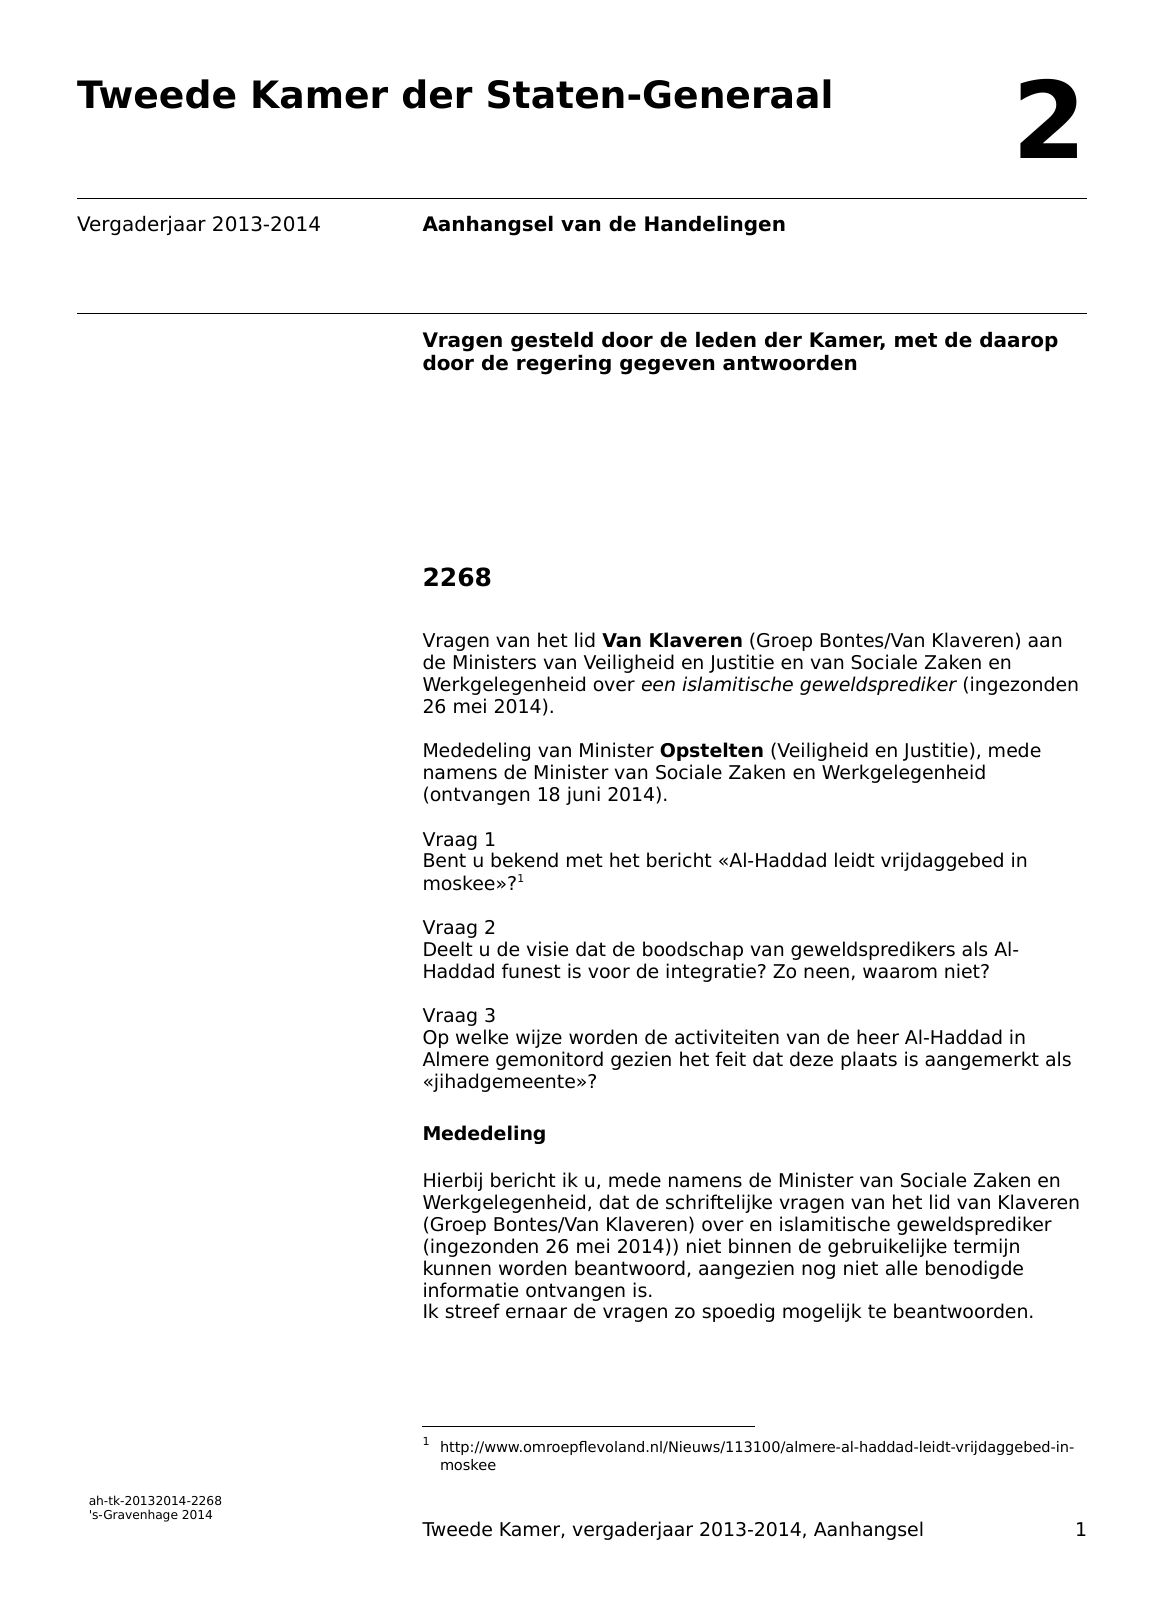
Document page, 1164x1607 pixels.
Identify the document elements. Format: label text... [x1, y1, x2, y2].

text Vragen van het lid Van Klaveren (Groep Bontes/Van Klaveren) aan de Ministers van Veiligheid en Justitie en van Sociale Zaken en Werkgelegenheid over een islamitische geweldsprediker (ingezonden 26 mei 2014). [422, 630, 1087, 718]
text Deelt u de visie dat de boodschap van geweldspredikers als Al-Haddad funest is voor de integratie? Zo neen, waarom niet? [422, 938, 1087, 982]
text ah-tk-20132014-2268 [88, 1494, 323, 1508]
table_cell Aanhangsel van de Handelingen [422, 199, 1087, 313]
subtitle Mededeling [422, 1123, 1087, 1144]
text Bent u bekend met het bericht «Al-Haddad leidt vrijdaggebed in moskee»? [422, 850, 1087, 894]
table_cell Vergaderjaar 2013-2014 [77, 199, 422, 313]
text 2268 [422, 563, 1087, 592]
table_header Tweede Kamer der Staten-Generaal [77, 59, 886, 198]
table_cell [77, 314, 422, 375]
text Hierbij bericht ik u, mede namens de Minister van Sociale Zaken en Werkgelegenheid, dat de schriftelijke vragen van het lid van Klaveren (Groep Bontes/Van Klaveren) over en islamitische geweldsprediker (ingezonden 26 mei 2014)) niet binnen de gebruikelijke termijn kunnen worden beantwoord, aangezien nog niet alle benodigde informatie ontvangen is. [422, 1169, 1087, 1301]
text Vraag 2 [422, 917, 1087, 938]
text Vraag 3 [422, 1005, 1087, 1027]
text http://www.omroepflevoland.nl/Nieuws/113100/almere-al-haddad-leidt-vrijdaggebed-in-moskee [422, 1435, 1087, 1474]
table_header 2 [886, 59, 1087, 198]
text Op welke wijze worden de activiteiten van de heer Al-Haddad in Almere gemonitord gezien het feit dat deze plaats is aangemerkt als «jihadgemeente»? [422, 1027, 1087, 1093]
text Ik streef ernaar de vragen zo spoedig mogelijk te beantwoorden. [422, 1301, 1087, 1323]
text Vraag 1 [422, 828, 1087, 850]
text Mededeling van Minister Opstelten (Veiligheid en Justitie), mede namens de Minister van Sociale Zaken en Werkgelegenheid (ontvangen 18 juni 2014). [422, 740, 1087, 806]
text 's-Gravenhage 2014 [88, 1508, 323, 1522]
table_cell Vragen gesteld door de leden der Kamer, met de daarop door de regering gegeven antwoorden [422, 314, 1087, 375]
